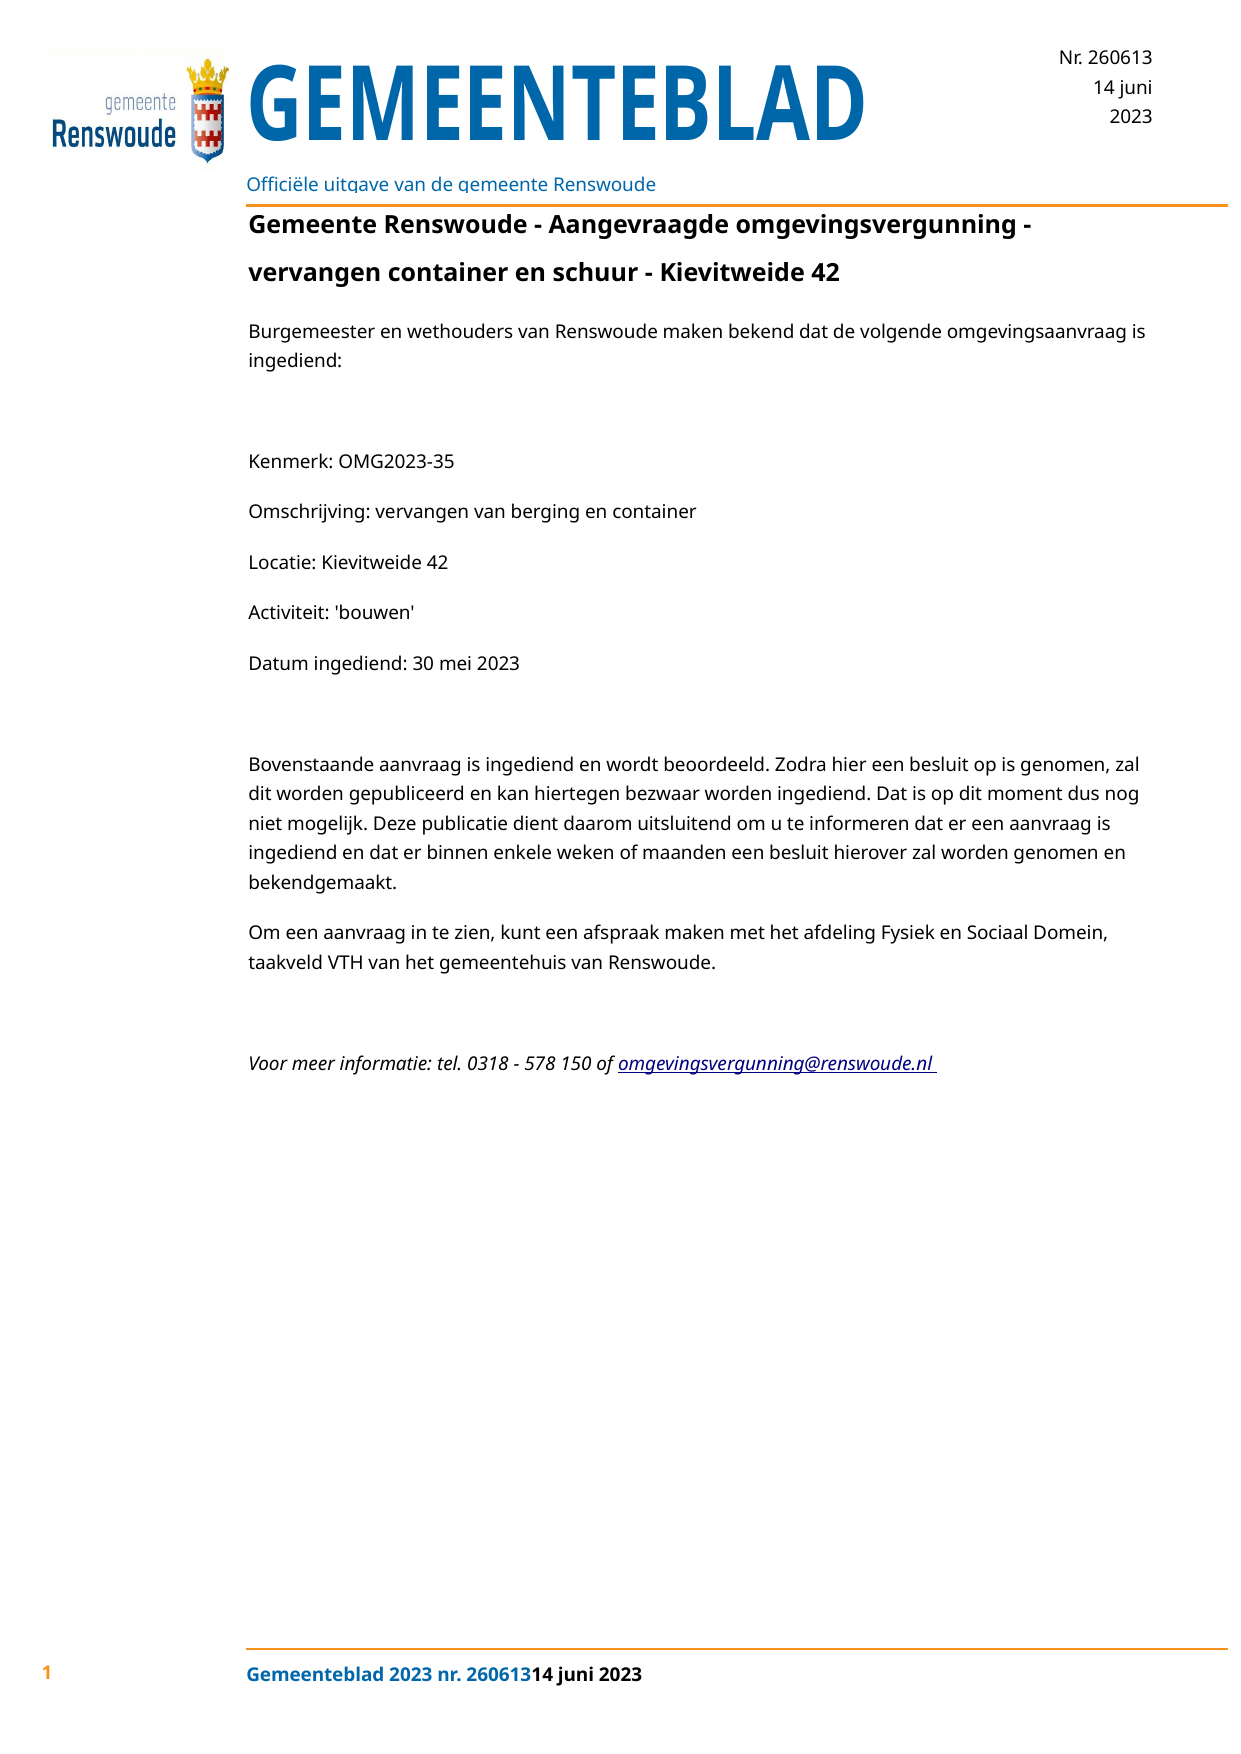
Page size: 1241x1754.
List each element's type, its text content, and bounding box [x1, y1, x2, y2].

text Bovenstaande aanvraag is ingediend en wordt beoordeeld. Zodra hier een besluit op is genomen, zal dit worden gepubliceerd en kan hiertegen bezwaar worden ingediend. Dat is op dit moment dus nog niet mogelijk. Deze publicatie dient daarom uitsluitend om u te informeren dat er een aanvraag is ingediend en dat er binnen enkele weken of maanden een besluit hierover zal worden genomen en bekendgemaakt. [248, 751, 1152, 895]
text Activiteit: 'bouwen' [248, 599, 1152, 625]
text Omschrijving: vervangen van berging en container [248, 499, 1152, 524]
text Locatie: Kievitweide 42 [248, 549, 1152, 575]
picture [41, 47, 231, 172]
text Om een aanvraag in te zien, kunt een afspraak maken met het afdeling Fysiek en Sociaal Domein, taakveld VTH van het gemeentehuis van Renswoude. [248, 919, 1152, 975]
text Kenmerk: OMG2023-35 [248, 448, 1152, 474]
text Gemeente Renswoude - Aangevraagde omgevingsvergunning - vervangen container en schuur - Kievitweide 42 [248, 207, 1152, 288]
text Datum ingediend: 30 mei 2023 [248, 650, 1152, 676]
text Voor meer informatie: tel. 0318 - 578 150 of omgevingsvergunning@renswoude.nl [248, 1050, 1152, 1076]
text Burgemeester en wethouders van Renswoude maken bekend dat de volgende omgevingsaanvraag is ingediend: [248, 318, 1152, 373]
